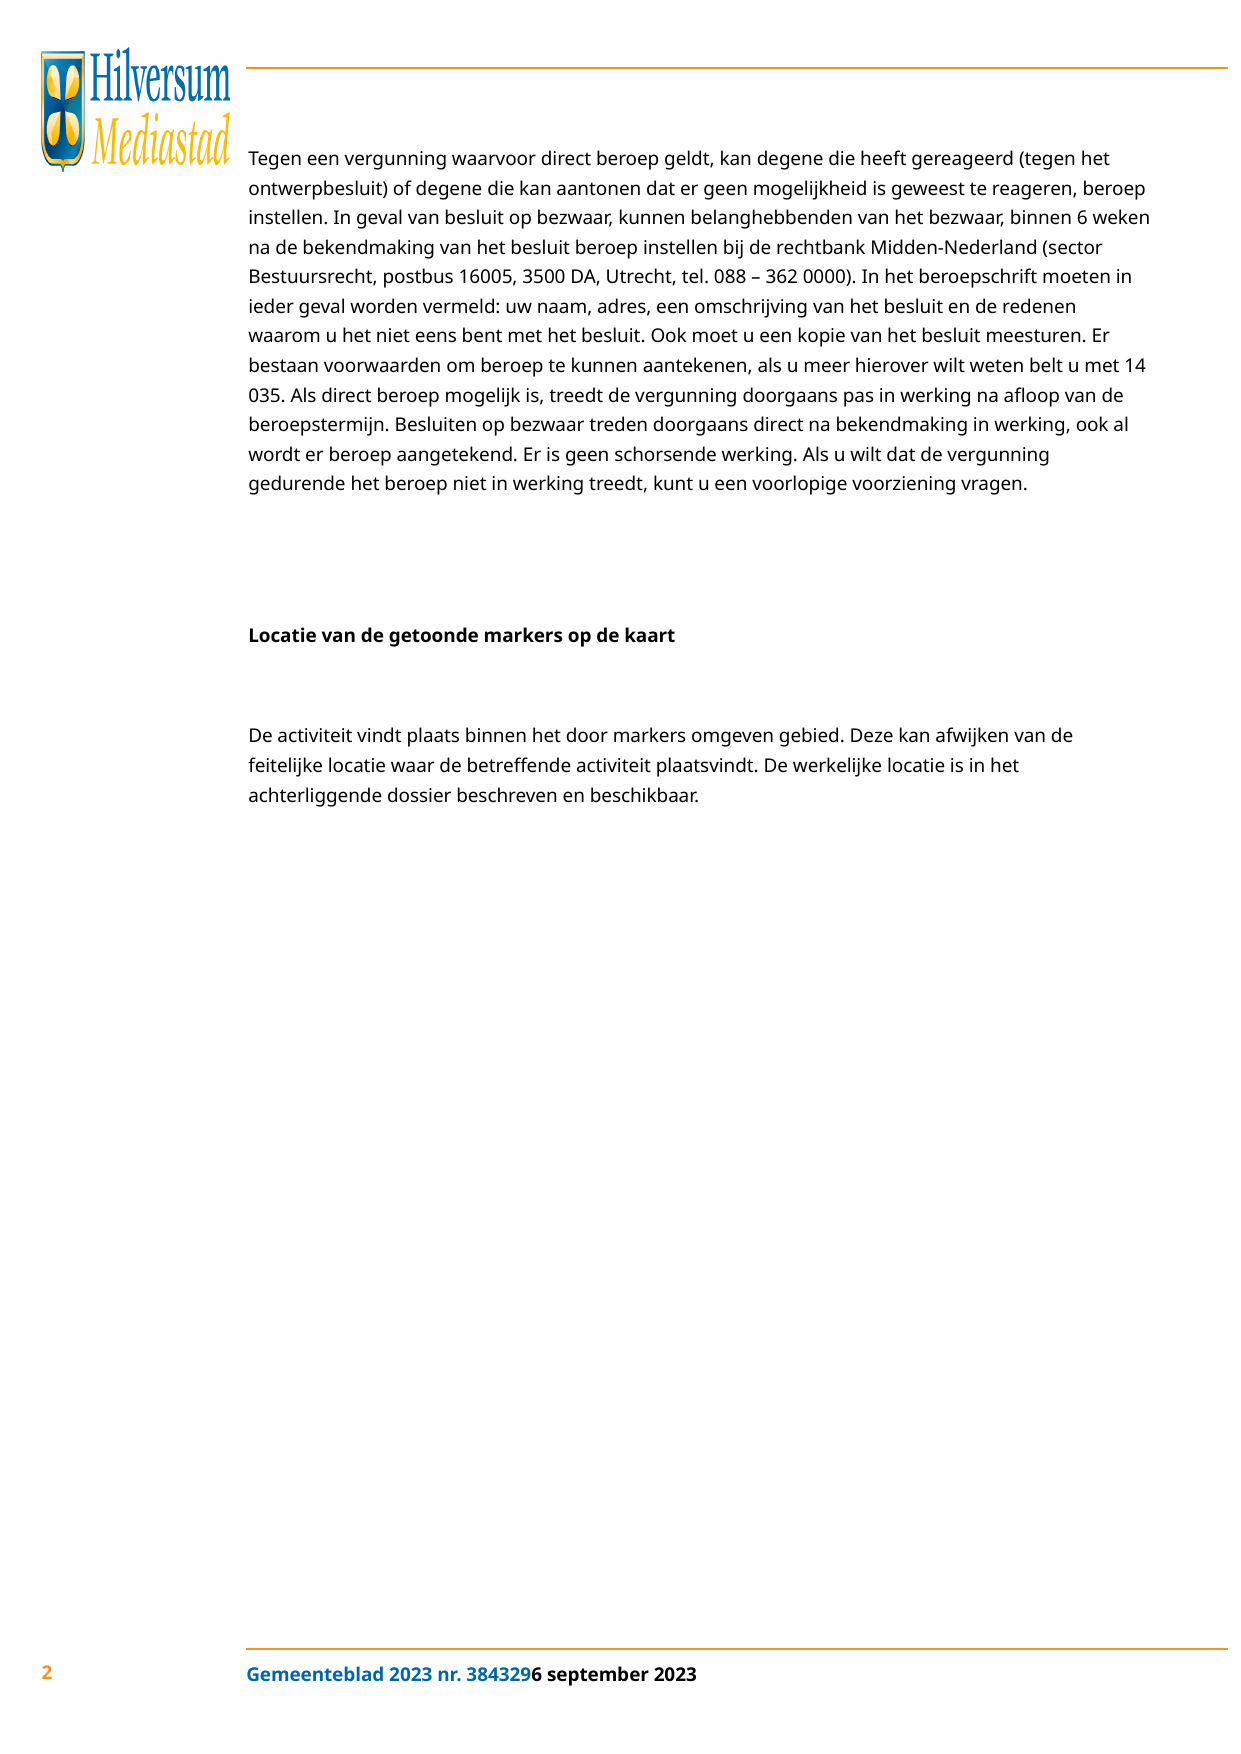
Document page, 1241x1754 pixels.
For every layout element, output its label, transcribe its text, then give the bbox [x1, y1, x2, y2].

picture [41, 47, 231, 172]
text Locatie van de getoonde markers op de kaart [248, 622, 1152, 648]
text De activiteit vindt plaats binnen het door markers omgeven gebied. Deze kan afwijken van de feitelijke locatie waar de betreffende activiteit plaatsvindt. De werkelijke locatie is in het achterliggende dossier beschreven en beschikbaar. [248, 723, 1152, 808]
text Tegen een vergunning waarvoor direct beroep geldt, kan degene die heeft gereageerd (tegen het ontwerpbesluit) of degene die kan aantonen dat er geen mogelijkheid is geweest te reageren, beroep instellen. In geval van besluit op bezwaar, kunnen belanghebbenden van het bezwaar, binnen 6 weken na de bekendmaking van het besluit beroep instellen bij de rechtbank Midden-Nederland (sector Bestuursrecht, postbus 16005, 3500 DA, Utrecht, tel. 088 – 362 0000). In het beroepschrift moeten in ieder geval worden vermeld: uw naam, adres, een omschrijving van het besluit en de redenen waarom u het niet eens bent met het besluit. Ook moet u een kopie van het besluit meesturen. Er bestaan voorwaarden om beroep te kunnen aantekenen, als u meer hierover wilt weten belt u met 14 035. Als direct beroep mogelijk is, treedt de vergunning doorgaans pas in werking na afloop van de beroepstermijn. Besluiten op bezwaar treden doorgaans direct na bekendmaking in werking, ook al wordt er beroep aangetekend. Er is geen schorsende werking. Als u wilt dat de vergunning gedurende het beroep niet in werking treedt, kunt u een voorlopige voorziening vragen. [248, 145, 1152, 496]
